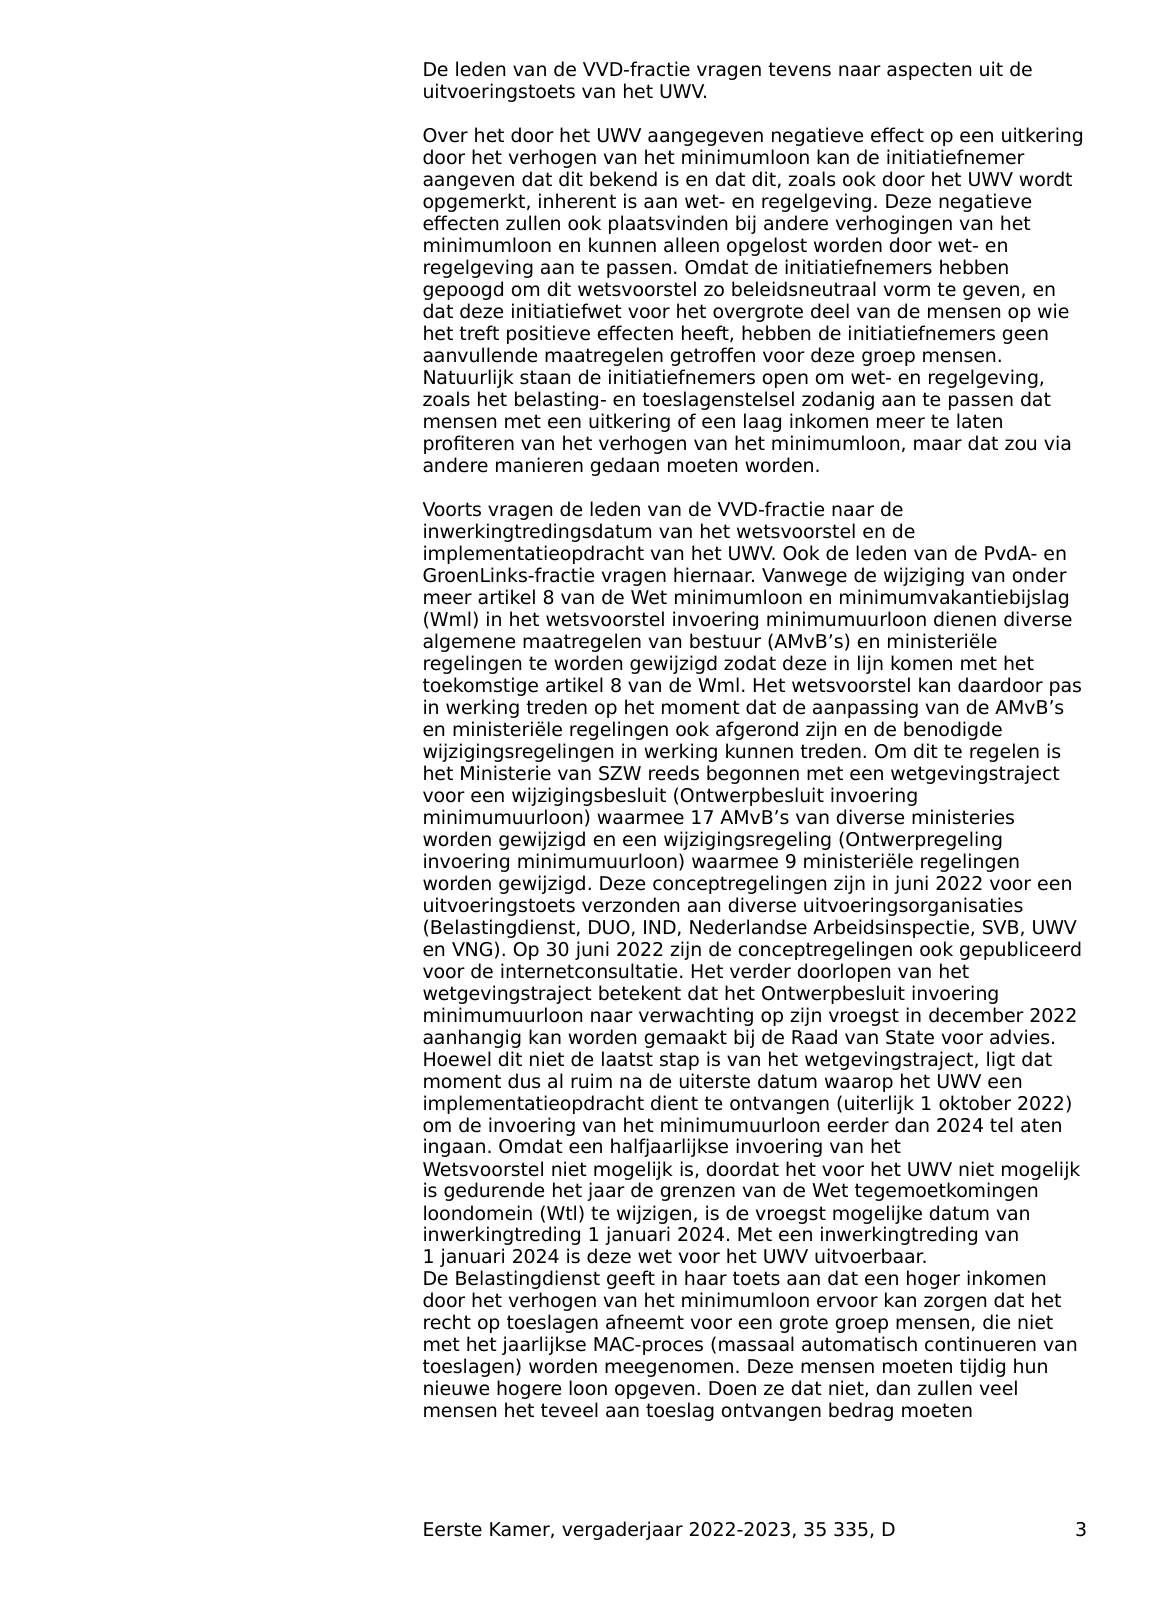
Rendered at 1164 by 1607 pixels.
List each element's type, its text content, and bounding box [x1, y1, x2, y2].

text De leden van de VVD-fractie vragen tevens naar aspecten uit de uitvoeringstoets van het UWV. [422, 59, 1087, 103]
text Wetsvoorstel niet mogelijk is, doordat het voor het UWV niet mogelijk is gedurende het jaar de grenzen van de Wet tegemoetkomingen loondomein (Wtl) te wijzigen, is de vroegst mogelijke datum van inwerkingtreding 1 januari 2024. Met een inwerkingtreding van 1 januari 2024 is deze wet voor het UWV uitvoerbaar. [422, 1158, 1087, 1268]
text De Belastingdienst geeft in haar toets aan dat een hoger inkomen door het verhogen van het minimumloon ervoor kan zorgen dat het recht op toeslagen afneemt voor een grote groep mensen, die niet met het jaarlijkse MAC-proces (massaal automatisch continueren van toeslagen) worden meegenomen. Deze mensen moeten tijdig hun nieuwe hogere loon opgeven. Doen ze dat niet, dan zullen veel mensen het teveel aan toeslag ontvangen bedrag moeten [422, 1268, 1087, 1422]
text Over het door het UWV aangegeven negatieve effect op een uitkering door het verhogen van het minimumloon kan de initiatiefnemer aangeven dat dit bekend is en dat dit, zoals ook door het UWV wordt opgemerkt, inherent is aan wet- en regelgeving. Deze negatieve effecten zullen ook plaatsvinden bij andere verhogingen van het minimumloon en kunnen alleen opgelost worden door wet- en regelgeving aan te passen. Omdat de initiatiefnemers hebben gepoogd om dit wetsvoorstel zo beleidsneutraal vorm te geven, en dat deze initiatiefwet voor het overgrote deel van de mensen op wie het treft positieve effecten heeft, hebben de initiatiefnemers geen aanvullende maatregelen getroffen voor deze groep mensen. Natuurlijk staan de initiatiefnemers open om wet- en regelgeving, zoals het belasting- en toeslagenstelsel zodanig aan te passen dat mensen met een uitkering of een laag inkomen meer te laten profiteren van het verhogen van het minimumloon, maar dat zou via andere manieren gedaan moeten worden. [422, 125, 1087, 477]
text Voorts vragen de leden van de VVD-fractie naar de inwerkingtredingsdatum van het wetsvoorstel en de implementatieopdracht van het UWV. Ook de leden van de PvdA- en GroenLinks-fractie vragen hiernaar. Vanwege de wijziging van onder meer artikel 8 van de Wet minimumloon en minimumvakantiebijslag (Wml) in het wetsvoorstel invoering minimumuurloon dienen diverse algemene maatregelen van bestuur (AMvB’s) en ministeriële regelingen te worden gewijzigd zodat deze in lijn komen met het toekomstige artikel 8 van de Wml. Het wetsvoorstel kan daardoor pas in werking treden op het moment dat de aanpassing van de AMvB’s en ministeriële regelingen ook afgerond zijn en de benodigde wijzigingsregelingen in werking kunnen treden. Om dit te regelen is het Ministerie van SZW reeds begonnen met een wetgevingstraject voor een wijzigingsbesluit (Ontwerpbesluit invoering minimumuurloon) waarmee 17 AMvB’s van diverse ministeries worden gewijzigd en een wijzigingsregeling (Ontwerpregeling invoering minimumuurloon) waarmee 9 ministeriële regelingen worden gewijzigd. Deze conceptregelingen zijn in juni 2022 voor een uitvoeringstoets verzonden aan diverse uitvoeringsorganisaties (Belastingdienst, DUO, IND, Nederlandse Arbeidsinspectie, SVB, UWV en VNG). Op 30 juni 2022 zijn de conceptregelingen ook gepubliceerd voor de internetconsultatie. Het verder doorlopen van het wetgevingstraject betekent dat het Ontwerpbesluit invoering minimumuurloon naar verwachting op zijn vroegst in december 2022 aanhangig kan worden gemaakt bij de Raad van State voor advies. Hoewel dit niet de laatst stap is van het wetgevingstraject, ligt dat moment dus al ruim na de uiterste datum waarop het UWV een implementatieopdracht dient te ontvangen (uiterlijk 1 oktober 2022) om de invoering van het minimumuurloon eerder dan 2024 tel aten ingaan. Omdat een halfjaarlijkse invoering van het [422, 499, 1087, 1158]
